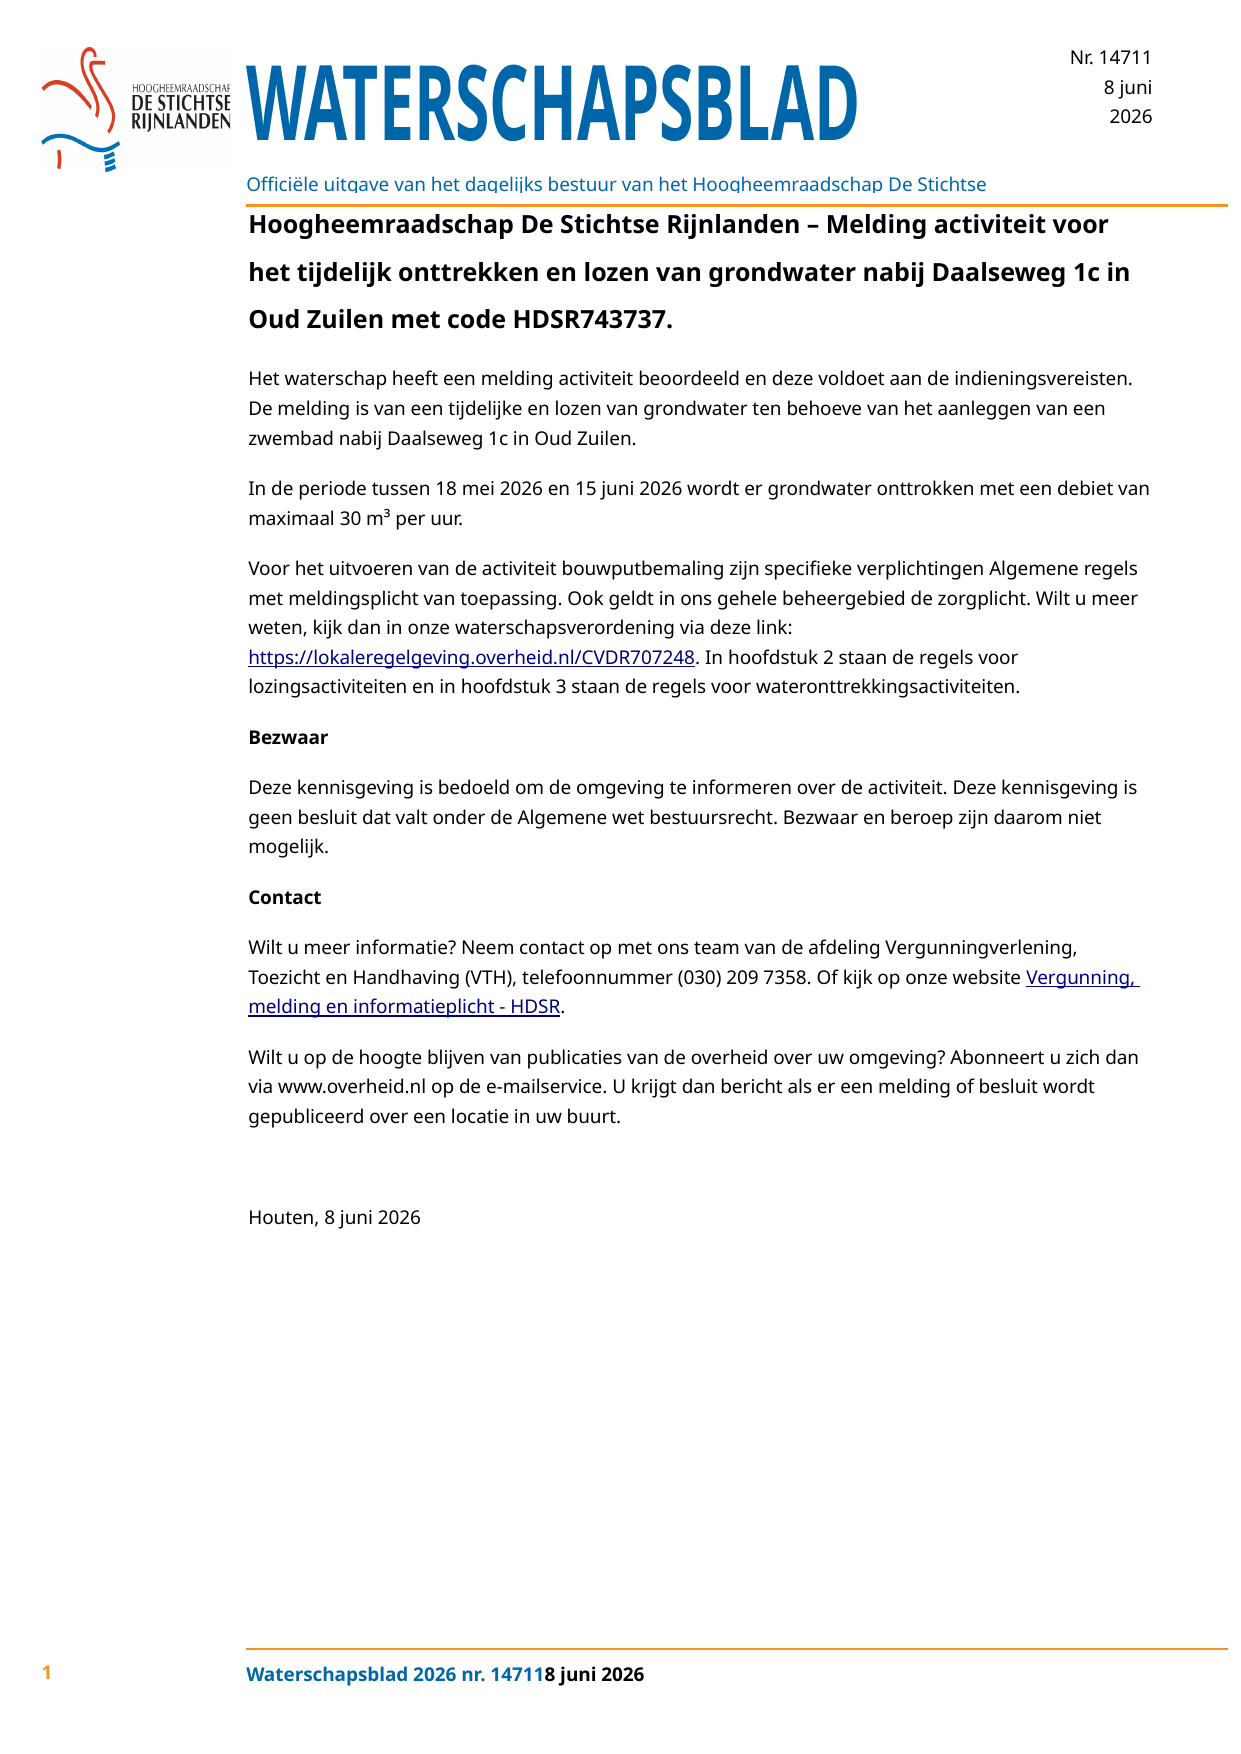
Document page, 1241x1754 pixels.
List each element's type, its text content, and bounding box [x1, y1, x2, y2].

text Bezwaar [248, 724, 1152, 749]
text Het waterschap heeft een melding activiteit beoordeeld en deze voldoet aan de indieningsvereisten. De melding is van een tijdelijke en lozen van grondwater ten behoeve van het aanleggen van een zwembad nabij Daalseweg 1c in Oud Zuilen. [248, 366, 1152, 450]
text Contact [248, 884, 1152, 909]
text Houten, 8 juni 2026 [248, 1204, 1152, 1229]
text In de periode tussen 18 mei 2026 en 15 juni 2026 wordt er grondwater onttrokken met een debiet van maximaal 30 m³ per uur. [248, 475, 1152, 530]
text Deze kennisgeving is bedoeld om de omgeving te informeren over de activiteit. Deze kennisgeving is geen besluit dat valt onder de Algemene wet bestuursrecht. Bezwaar en beroep zijn daarom niet mogelijk. [248, 774, 1152, 859]
text Hoogheemraadschap De Stichtse Rijnlanden – Melding activiteit voor het tijdelijk onttrekken en lozen van grondwater nabij Daalseweg 1c in Oud Zuilen met code HDSR743737. [248, 207, 1152, 336]
text Wilt u op de hoogte blijven van publicaties van de overheid over uw omgeving? Abonneert u zich dan via www.overheid.nl op de e-mailservice. U krijgt dan bericht als er een melding of besluit wordt gepubliceerd over een locatie in uw buurt. [248, 1044, 1152, 1129]
text Wilt u meer informatie? Neem contact op met ons team van de afdeling Vergunningverlening, Toezicht en Handhaving (VTH), telefoonnummer (030) 209 7358. Of kijk op onze website Vergunning, melding en informatieplicht - HDSR. [248, 934, 1152, 1019]
text Voor het uitvoeren van de activiteit bouwputbemaling zijn specifieke verplichtingen Algemene regels met meldingsplicht van toepassing. Ook geldt in ons gehele beheergebied de zorgplicht. Wilt u meer weten, kijk dan in onze waterschapsverordening via deze link: https://lokaleregelgeving.overheid.nl/CVDR707248. In hoofdstuk 2 staan de regels voor lozingsactiviteiten en in hoofdstuk 3 staan de regels voor wateronttrekkingsactiviteiten. [248, 555, 1152, 699]
picture [41, 47, 231, 172]
